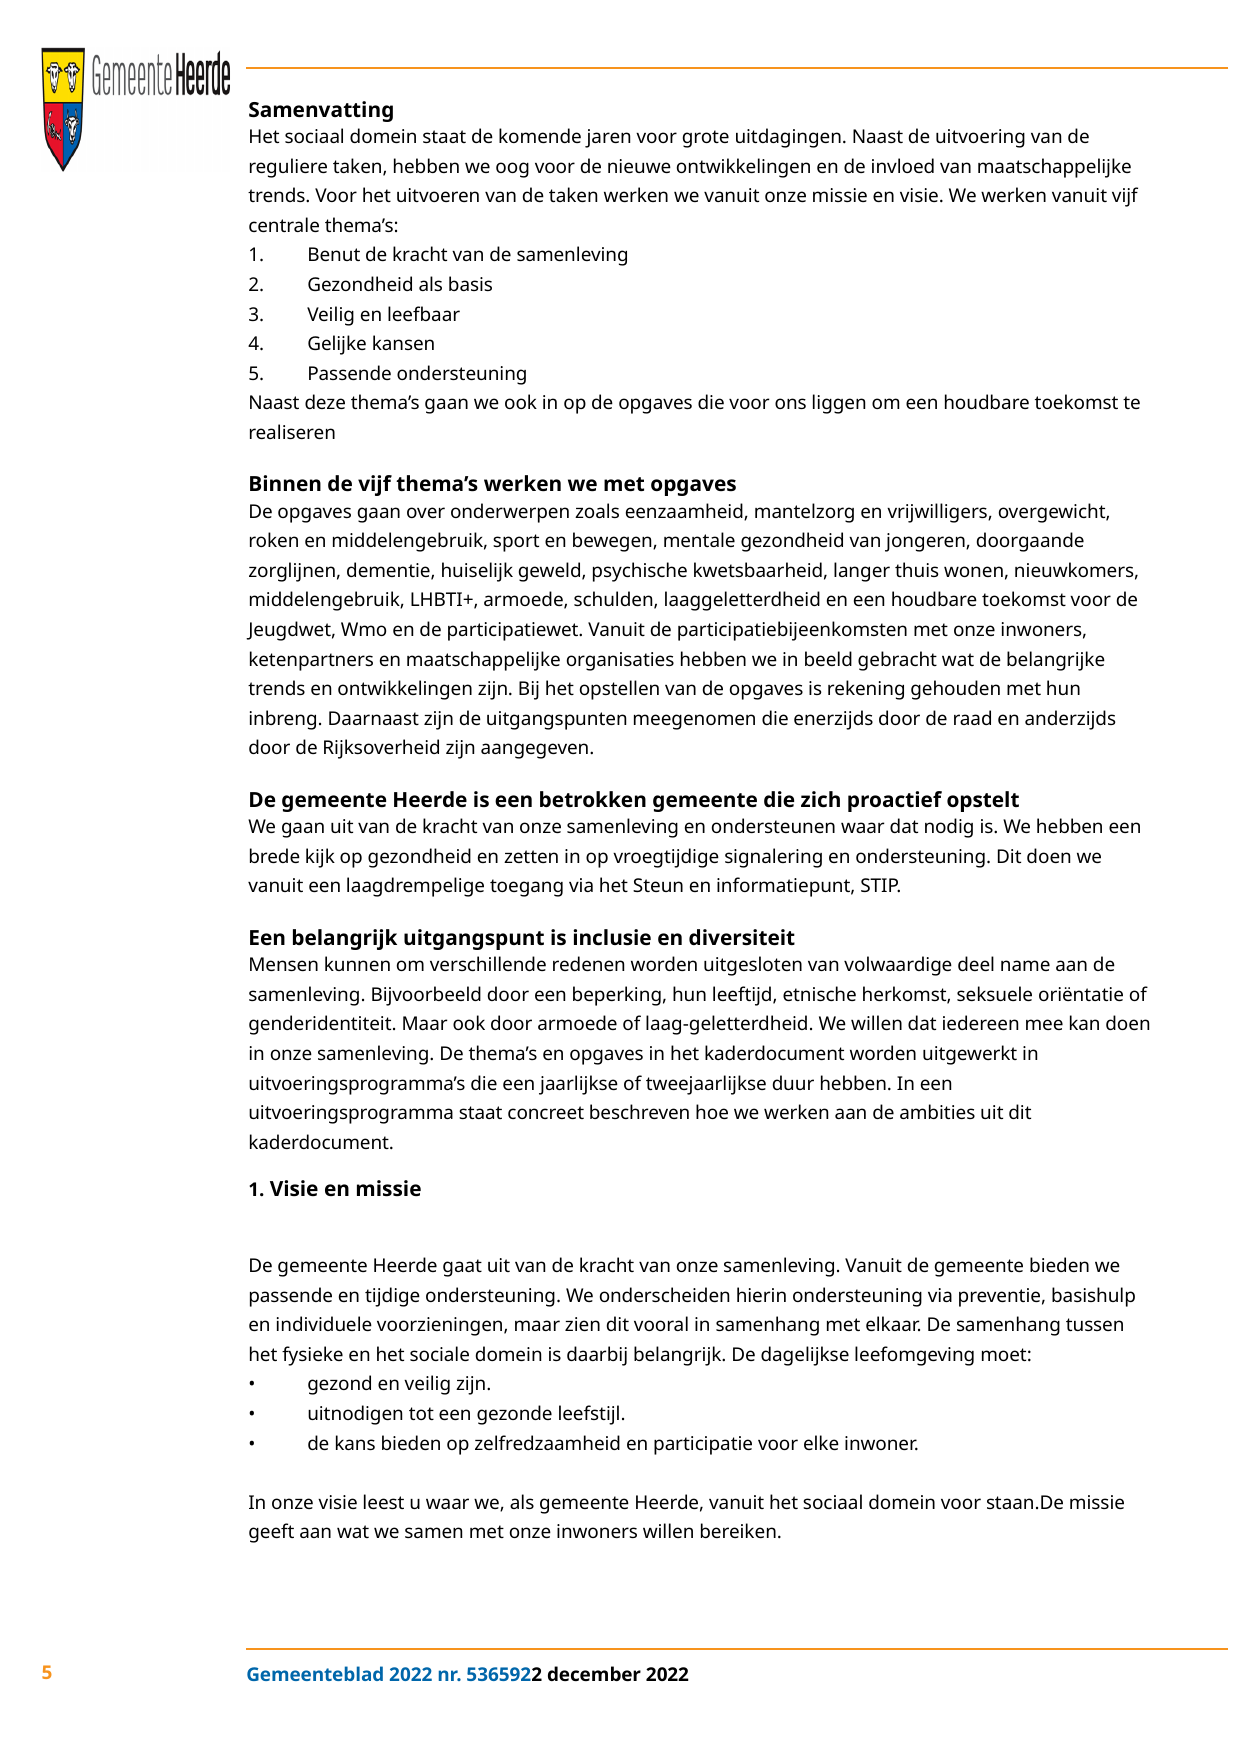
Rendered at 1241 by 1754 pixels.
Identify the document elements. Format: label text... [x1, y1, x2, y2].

text In onze visie leest u waar we, als gemeente Heerde, vanuit het sociaal domein voor staan.De missie geeft aan wat we samen met onze inwoners willen bereiken. [248, 1489, 1152, 1544]
text De opgaves gaan over onderwerpen zoals eenzaamheid, mantelzorg en vrijwilligers, overgewicht, roken en middelengebruik, sport en bewegen, mentale gezondheid van jongeren, doorgaande zorglijnen, dementie, huiselijk geweld, psychische kwetsbaarheid, langer thuis wonen, nieuwkomers, middelengebruik, LHBTI+, armoede, schulden, laaggeletterdheid en een houdbare toekomst voor de Jeugdwet, Wmo en de participatiewet. Vanuit de participatiebijeenkomsten met onze inwoners, ketenpartners en maatschappelijke organisaties hebben we in beeld gebracht wat de belangrijke trends en ontwikkelingen zijn. Bij het opstellen van de opgaves is rekening gehouden met hun inbreng. Daarnaast zijn de uitgangspunten meegenomen die enerzijds door de raad en anderzijds door de Rijksoverheid zijn aangegeven. [248, 498, 1152, 760]
list Benut de kracht van de samenleving [248, 242, 1152, 267]
list Veilig en leefbaar [248, 301, 1152, 326]
text De gemeente Heerde gaat uit van de kracht van onze samenleving. Vanuit de gemeente bieden we passende en tijdige ondersteuning. We onderscheiden hierin ondersteuning via preventie, basishulp en individuele voorzieningen, maar zien dit vooral in samenhang met elkaar. De samenhang tussen het fysieke en het sociale domein is daarbij belangrijk. De dagelijkse leefomgeving moet: [248, 1252, 1152, 1367]
list uitnodigen tot een gezonde leefstijl. [248, 1400, 1152, 1426]
list Passende ondersteuning [248, 360, 1152, 386]
text Naast deze thema’s gaan we ook in op de opgaves die voor ons liggen om een houdbare toekomst te realiseren [248, 389, 1152, 445]
list gezond en veilig zijn. [248, 1371, 1152, 1396]
text De gemeente Heerde is een betrokken gemeente die zich proactief opstelt [248, 785, 1152, 813]
text Samenvatting [248, 95, 1152, 123]
picture [41, 47, 231, 172]
text 1. Visie en missie [248, 1174, 1152, 1203]
list Gelijke kansen [248, 330, 1152, 356]
text Een belangrijk uitgangspunt is inclusie en diversiteit [248, 923, 1152, 951]
list Gezondheid als basis [248, 271, 1152, 297]
text Binnen de vijf thema’s werken we met opgaves [248, 469, 1152, 498]
text Mensen kunnen om verschillende redenen worden uitgesloten van volwaardige deel name aan de samenleving. Bijvoorbeeld door een beperking, hun leeftijd, etnische herkomst, seksuele oriëntatie of genderidentiteit. Maar ook door armoede of laag-geletterdheid. We willen dat iedereen mee kan doen in onze samenleving. De thema’s en opgaves in het kaderdocument worden uitgewerkt in uitvoeringsprogramma’s die een jaarlijkse of tweejaarlijkse duur hebben. In een uitvoeringsprogramma staat concreet beschreven hoe we werken aan de ambities uit dit kaderdocument. [248, 951, 1152, 1155]
list de kans bieden op zelfredzaamheid en participatie voor elke inwoner. [248, 1430, 1152, 1456]
text We gaan uit van de kracht van onze samenleving en ondersteunen waar dat nodig is. We hebben een brede kijk op gezondheid en zetten in op vroegtijdige signalering en ondersteuning. Dit doen we vanuit een laagdrempelige toegang via het Steun en informatiepunt, STIP. [248, 813, 1152, 898]
text Het sociaal domein staat de komende jaren voor grote uitdagingen. Naast de uitvoering van de reguliere taken, hebben we oog voor de nieuwe ontwikkelingen en de invloed van maatschappelijke trends. Voor het uitvoeren van de taken werken we vanuit onze missie en visie. We werken vanuit vijf centrale thema’s: [248, 123, 1152, 238]
